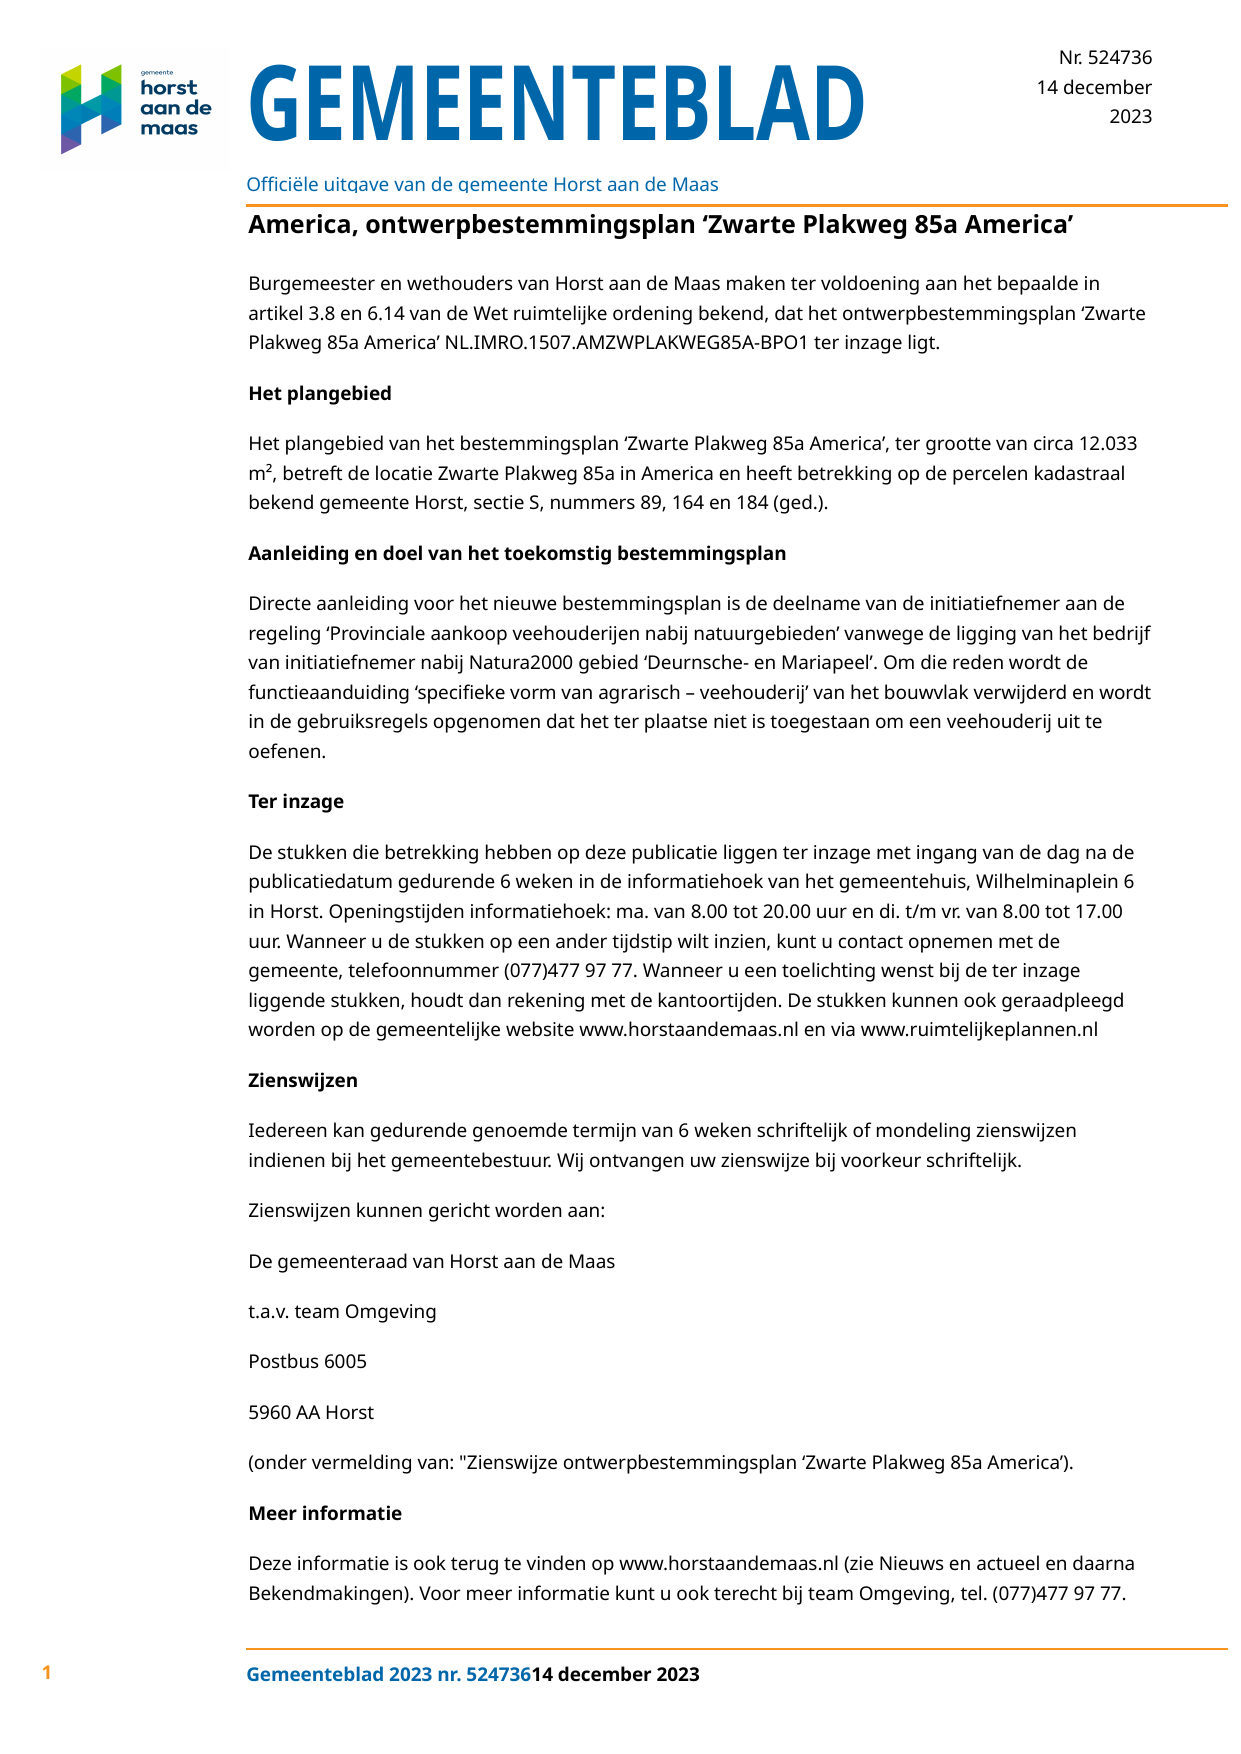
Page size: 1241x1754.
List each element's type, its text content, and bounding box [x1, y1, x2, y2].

text Directe aanleiding voor het nieuwe bestemmingsplan is de deelname van de initiatiefnemer aan de regeling ‘Provinciale aankoop veehouderijen nabij natuurgebieden’ vanwege de ligging van het bedrijf van initiatiefnemer nabij Natura2000 gebied ‘Deurnsche- en Mariapeel’. Om die reden wordt de functieaanduiding ‘specifieke vorm van agrarisch – veehouderij’ van het bouwvlak verwijderd en wordt in de gebruiksregels opgenomen dat het ter plaatse niet is toegestaan om een veehouderij uit te oefenen. [248, 590, 1152, 764]
text Meer informatie [248, 1500, 1152, 1526]
text De stukken die betrekking hebben op deze publicatie liggen ter inzage met ingang van de dag na de publicatiedatum gedurende 6 weken in de informatiehoek van het gemeentehuis, Wilhelminaplein 6 in Horst. Openingstijden informatiehoek: ma. van 8.00 tot 20.00 uur en di. t/m vr. van 8.00 tot 17.00 uur. Wanneer u de stukken op een ander tijdstip wilt inzien, kunt u contact opnemen met de gemeente, telefoonnummer (077)477 97 77. Wanneer u een toelichting wenst bij de ter inzage liggende stukken, houdt dan rekening met de kantoortijden. De stukken kunnen ook geraadpleegd worden op de gemeentelijke website www.horstaandemaas.nl en via www.ruimtelijkeplannen.nl [248, 839, 1152, 1042]
picture [41, 47, 231, 172]
text t.a.v. team Omgeving [248, 1298, 1152, 1324]
text Aanleiding en doel van het toekomstig bestemmingsplan [248, 540, 1152, 566]
text (onder vermelding van: "Zienswijze ontwerpbestemmingsplan ‘Zwarte Plakweg 85a America’). [248, 1449, 1152, 1475]
text Postbus 6005 [248, 1349, 1152, 1374]
text Het plangebied van het bestemmingsplan ‘Zwarte Plakweg 85a America’, ter grootte van circa 12.033 m², betreft de locatie Zwarte Plakweg 85a in America en heeft betrekking op de percelen kadastraal bekend gemeente Horst, sectie S, nummers 89, 164 en 184 (ged.). [248, 430, 1152, 515]
text 5960 AA Horst [248, 1399, 1152, 1425]
text Zienswijzen kunnen gericht worden aan: [248, 1197, 1152, 1223]
text Burgemeester en wethouders van Horst aan de Maas maken ter voldoening aan het bepaalde in artikel 3.8 en 6.14 van de Wet ruimtelijke ordening bekend, dat het ontwerpbestemmingsplan ‘Zwarte Plakweg 85a America’ NL.IMRO.1507.AMZWPLAKWEG85A-BPO1 ter inzage ligt. [248, 270, 1152, 355]
text De gemeenteraad van Horst aan de Maas [248, 1248, 1152, 1273]
text Ter inzage [248, 789, 1152, 814]
text Zienswijzen [248, 1067, 1152, 1093]
text America, ontwerpbestemmingsplan ‘Zwarte Plakweg 85a America’ [248, 207, 1152, 241]
text Deze informatie is ook terug te vinden op www.horstaandemaas.nl (zie Nieuws en actueel en daarna Bekendmakingen). Voor meer informatie kunt u ook terecht bij team Omgeving, tel. (077)477 97 77. [248, 1550, 1152, 1606]
text Het plangebied [248, 380, 1152, 406]
text Iedereen kan gedurende genoemde termijn van 6 weken schriftelijk of mondeling zienswijzen indienen bij het gemeentebestuur. Wij ontvangen uw zienswijze bij voorkeur schriftelijk. [248, 1117, 1152, 1173]
